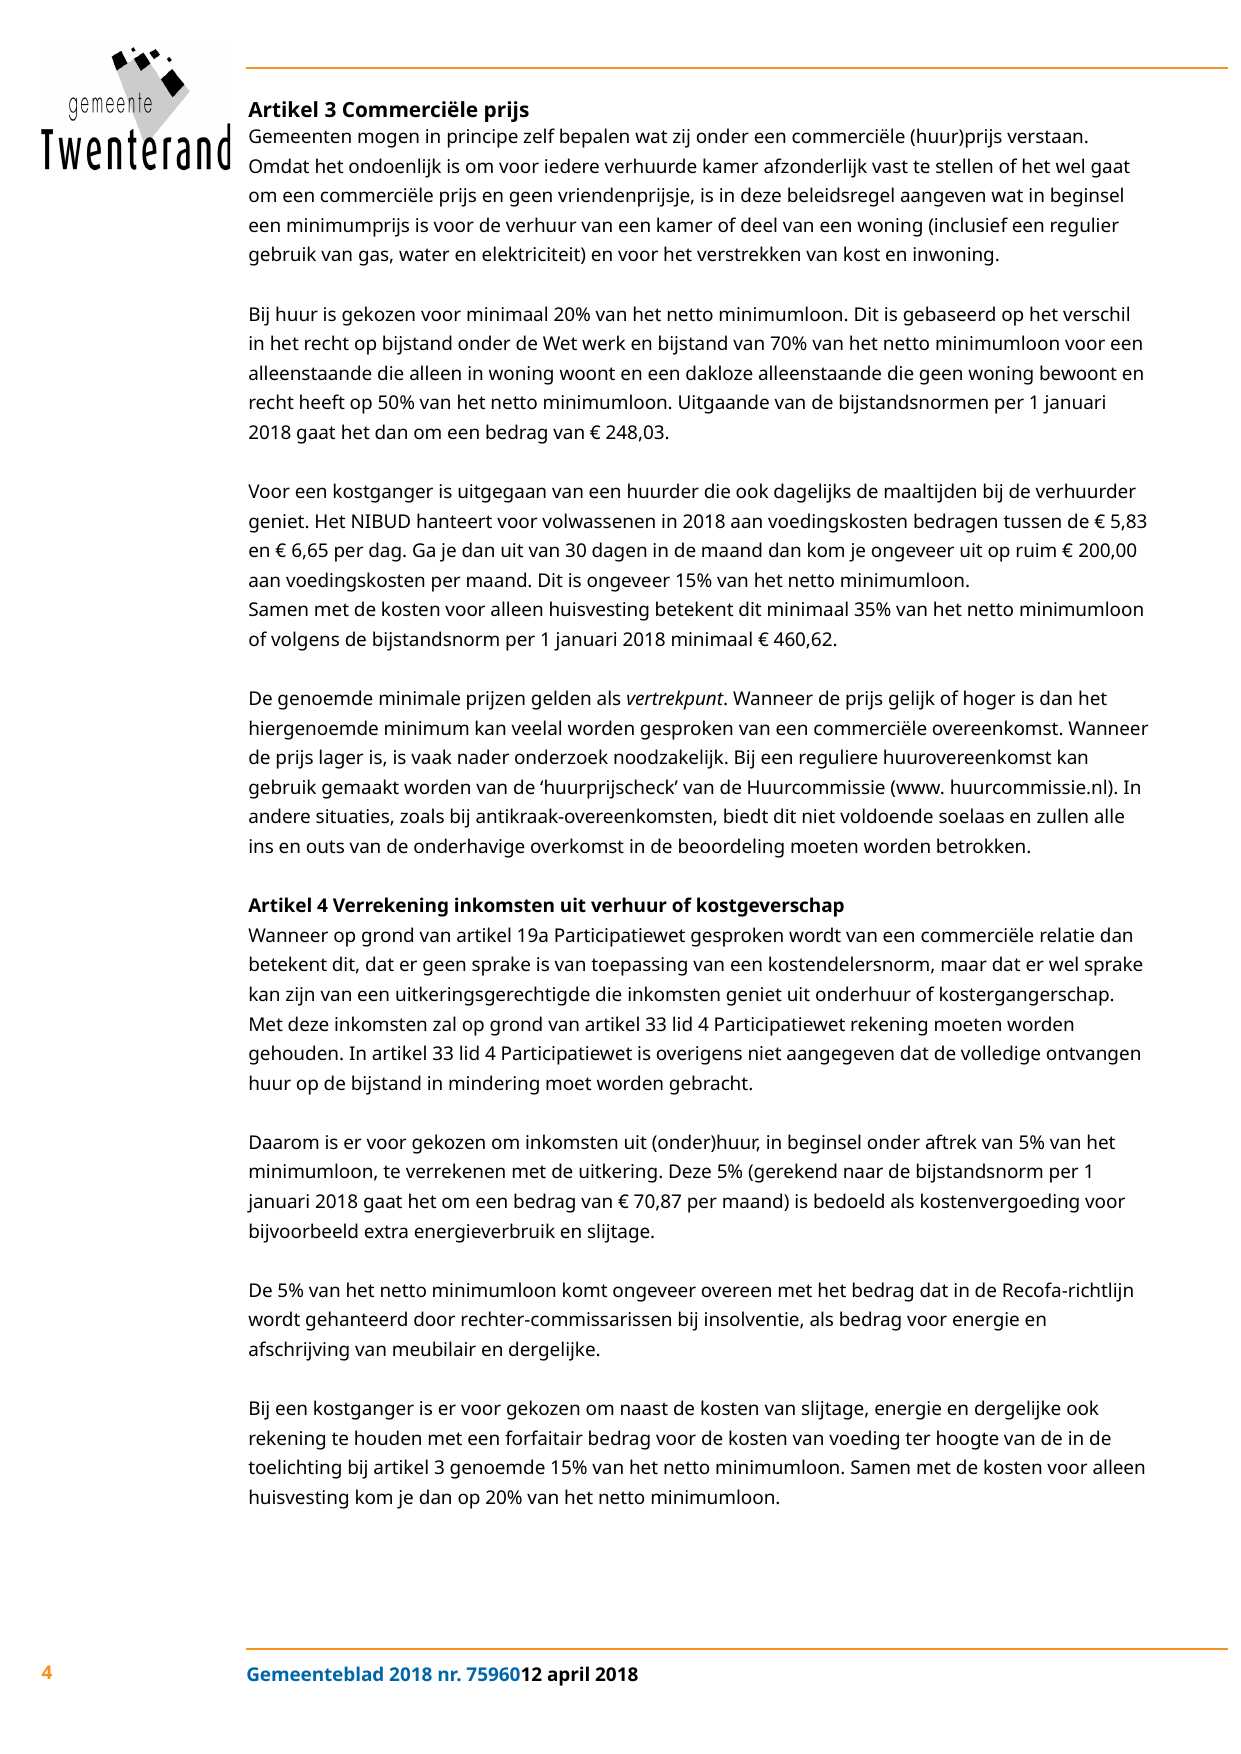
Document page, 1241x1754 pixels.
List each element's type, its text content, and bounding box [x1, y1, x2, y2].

text Artikel 3 Commerciële prijs [248, 95, 1152, 123]
text Daarom is er voor gekozen om inkomsten uit (onder)huur, in beginsel onder aftrek van 5% van het minimumloon, te verrekenen met de uitkering. Deze 5% (gerekend naar de bijstandsnorm per 1 januari 2018 gaat het om een bedrag van € 70,87 per maand) is bedoeld als kostenvergoeding voor bijvoorbeeld extra energieverbruik en slijtage. [248, 1129, 1152, 1243]
text De genoemde minimale prijzen gelden als vertrekpunt. Wanneer de prijs gelijk of hoger is dan het hiergenoemde minimum kan veelal worden gesproken van een commerciële overeenkomst. Wanneer de prijs lager is, is vaak nader onderzoek noodzakelijk. Bij een reguliere huurovereenkomst kan gebruik gemaakt worden van de ‘huurprijscheck’ van de Huurcommissie (www. huurcommissie.nl). In andere situaties, zoals bij antikraak-overeenkomsten, biedt dit niet voldoende soelaas en zullen alle ins en outs van de onderhavige overkomst in de beoordeling moeten worden betrokken. [248, 685, 1152, 859]
text Bij huur is gekozen voor minimaal 20% van het netto minimumloon. Dit is gebaseerd op het verschil in het recht op bijstand onder de Wet werk en bijstand van 70% van het netto minimumloon voor een alleenstaande die alleen in woning woont en een dakloze alleenstaande die geen woning bewoont en recht heeft op 50% van het netto minimumloon. Uitgaande van de bijstandsnormen per 1 januari 2018 gaat het dan om een bedrag van € 248,03. [248, 301, 1152, 445]
text Gemeenten mogen in principe zelf bepalen wat zij onder een commerciële (huur)prijs verstaan. Omdat het ondoenlijk is om voor iedere verhuurde kamer afzonderlijk vast te stellen of het wel gaat om een commerciële prijs en geen vriendenprijsje, is in deze beleidsregel aangeven wat in beginsel een minimumprijs is voor de verhuur van een kamer of deel van een woning (inclusief een regulier gebruik van gas, water en elektriciteit) en voor het verstrekken van kost en inwoning. [248, 123, 1152, 267]
text Wanneer op grond van artikel 19a Participatiewet gesproken wordt van een commerciële relatie dan betekent dit, dat er geen sprake is van toepassing van een kostendelersnorm, maar dat er wel sprake kan zijn van een uitkeringsgerechtigde die inkomsten geniet uit onderhuur of kostergangerschap. Met deze inkomsten zal op grond van artikel 33 lid 4 Participatiewet rekening moeten worden gehouden. In artikel 33 lid 4 Participatiewet is overigens niet aangegeven dat de volledige ontvangen huur op de bijstand in mindering moet worden gebracht. [248, 922, 1152, 1096]
text Bij een kostganger is er voor gekozen om naast de kosten van slijtage, energie en dergelijke ook rekening te houden met een forfaitair bedrag voor de kosten van voeding ter hoogte van de in de toelichting bij artikel 3 genoemde 15% van het netto minimumloon. Samen met de kosten voor alleen huisvesting kom je dan op 20% van het netto minimumloon. [248, 1395, 1152, 1510]
text Samen met de kosten voor alleen huisvesting betekent dit minimaal 35% van het netto minimumloon of volgens de bijstandsnorm per 1 januari 2018 minimaal € 460,62. [248, 597, 1152, 652]
text Voor een kostganger is uitgegaan van een huurder die ook dagelijks de maaltijden bij de verhuurder geniet. Het NIBUD hanteert voor volwassenen in 2018 aan voedingskosten bedragen tussen de € 5,83 en € 6,65 per dag. Ga je dan uit van 30 dagen in de maand dan kom je ongeveer uit op ruim € 200,00 aan voedingskosten per maand. Dit is ongeveer 15% van het netto minimumloon. [248, 478, 1152, 593]
picture [41, 47, 231, 172]
text De 5% van het netto minimumloon komt ongeveer overeen met het bedrag dat in de Recofa-richtlijn wordt gehanteerd door rechter-commissarissen bij insolventie, als bedrag voor energie en afschrijving van meubilair en dergelijke. [248, 1277, 1152, 1362]
text Artikel 4 Verrekening inkomsten uit verhuur of kostgeverschap [248, 892, 1152, 918]
